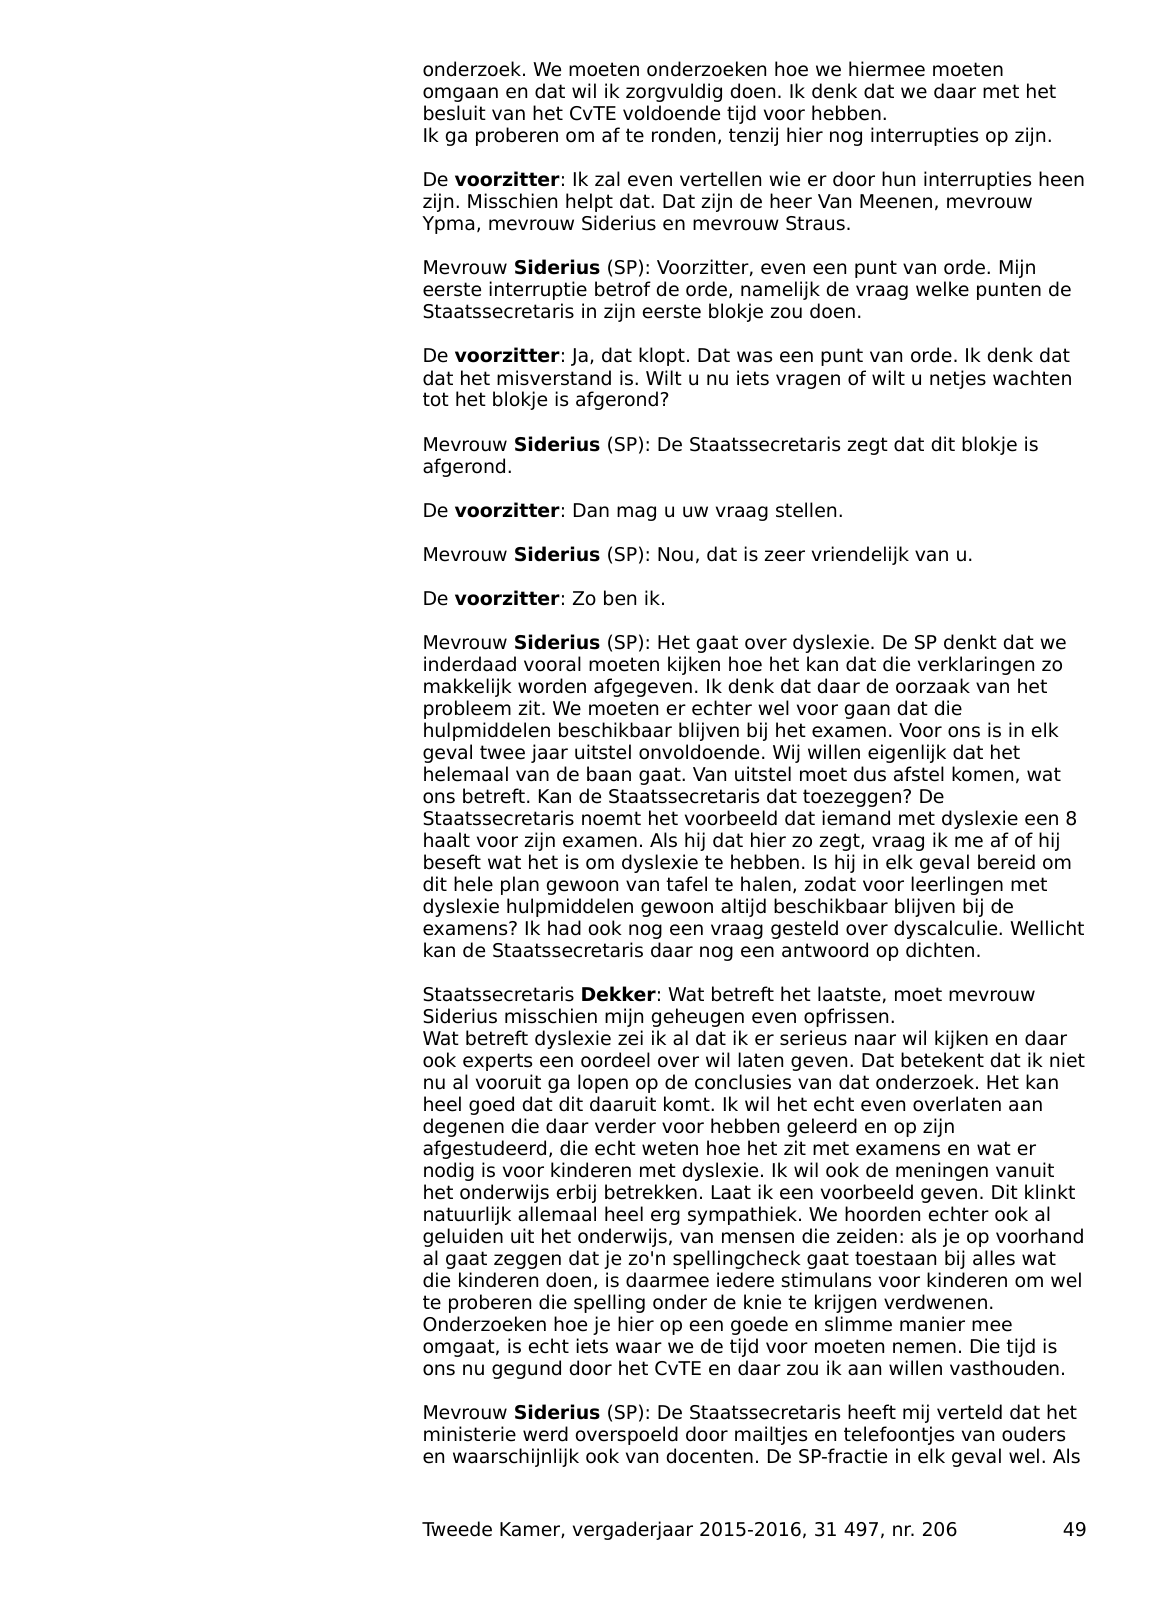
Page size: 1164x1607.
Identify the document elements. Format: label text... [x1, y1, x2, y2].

text De voorzitter: Dan mag u uw vraag stellen. [422, 500, 1087, 522]
text Mevrouw Siderius (SP): Het gaat over dyslexie. De SP denkt dat we inderdaad vooral moeten kijken hoe het kan dat die verklaringen zo makkelijk worden afgegeven. Ik denk dat daar de oorzaak van het probleem zit. We moeten er echter wel voor gaan dat die hulpmiddelen beschikbaar blijven bij het examen. Voor ons is in elk geval twee jaar uitstel onvoldoende. Wij willen eigenlijk dat het helemaal van de baan gaat. Van uitstel moet dus afstel komen, wat ons betreft. Kan de Staatssecretaris dat toezeggen? De Staatssecretaris noemt het voorbeeld dat iemand met dyslexie een 8 haalt voor zijn examen. Als hij dat hier zo zegt, vraag ik me af of hij beseft wat het is om dyslexie te hebben. Is hij in elk geval bereid om dit hele plan gewoon van tafel te halen, zodat voor leerlingen met dyslexie hulpmiddelen gewoon altijd beschikbaar blijven bij de examens? Ik had ook nog een vraag gesteld over dyscalculie. Wellicht kan de Staatssecretaris daar nog een antwoord op dichten. [422, 632, 1087, 962]
text Ik ga proberen om af te ronden, tenzij hier nog interrupties op zijn. [422, 125, 1087, 147]
text De voorzitter: Ja, dat klopt. Dat was een punt van orde. Ik denk dat dat het misverstand is. Wilt u nu iets vragen of wilt u netjes wachten tot het blokje is afgerond? [422, 345, 1087, 411]
text Mevrouw Siderius (SP): Voorzitter, even een punt van orde. Mijn eerste interruptie betrof de orde, namelijk de vraag welke punten de Staatssecretaris in zijn eerste blokje zou doen. [422, 257, 1087, 323]
text Staatssecretaris Dekker: Wat betreft het laatste, moet mevrouw Siderius misschien mijn geheugen even opfrissen. [422, 984, 1087, 1028]
text Mevrouw Siderius (SP): Nou, dat is zeer vriendelijk van u. [422, 544, 1087, 566]
text Mevrouw Siderius (SP): De Staatssecretaris zegt dat dit blokje is afgerond. [422, 433, 1087, 477]
text Mevrouw Siderius (SP): De Staatssecretaris heeft mij verteld dat het ministerie werd overspoeld door mailtjes en telefoontjes van ouders en waarschijnlijk ook van docenten. De SP-fractie in elk geval wel. Als [422, 1402, 1087, 1468]
text De voorzitter: Zo ben ik. [422, 588, 1087, 610]
text Wat betreft dyslexie zei ik al dat ik er serieus naar wil kijken en daar ook experts een oordeel over wil laten geven. Dat betekent dat ik niet nu al vooruit ga lopen op de conclusies van dat onderzoek. Het kan heel goed dat dit daaruit komt. Ik wil het echt even overlaten aan degenen die daar verder voor hebben geleerd en op zijn afgestudeerd, die echt weten hoe het zit met examens en wat er nodig is voor kinderen met dyslexie. Ik wil ook de meningen vanuit het onderwijs erbij betrekken. Laat ik een voorbeeld geven. Dit klinkt natuurlijk allemaal heel erg sympathiek. We hoorden echter ook al geluiden uit het onderwijs, van mensen die zeiden: als je op voorhand al gaat zeggen dat je zo'n spellingcheck gaat toestaan bij alles wat die kinderen doen, is daarmee iedere stimulans voor kinderen om wel te proberen die spelling onder de knie te krijgen verdwenen. Onderzoeken hoe je hier op een goede en slimme manier mee omgaat, is echt iets waar we de tijd voor moeten nemen. Die tijd is ons nu gegund door het CvTE en daar zou ik aan willen vasthouden. [422, 1028, 1087, 1380]
text onderzoek. We moeten onderzoeken hoe we hiermee moeten omgaan en dat wil ik zorgvuldig doen. Ik denk dat we daar met het besluit van het CvTE voldoende tijd voor hebben. [422, 59, 1087, 125]
text De voorzitter: Ik zal even vertellen wie er door hun interrupties heen zijn. Misschien helpt dat. Dat zijn de heer Van Meenen, mevrouw Ypma, mevrouw Siderius en mevrouw Straus. [422, 169, 1087, 235]
